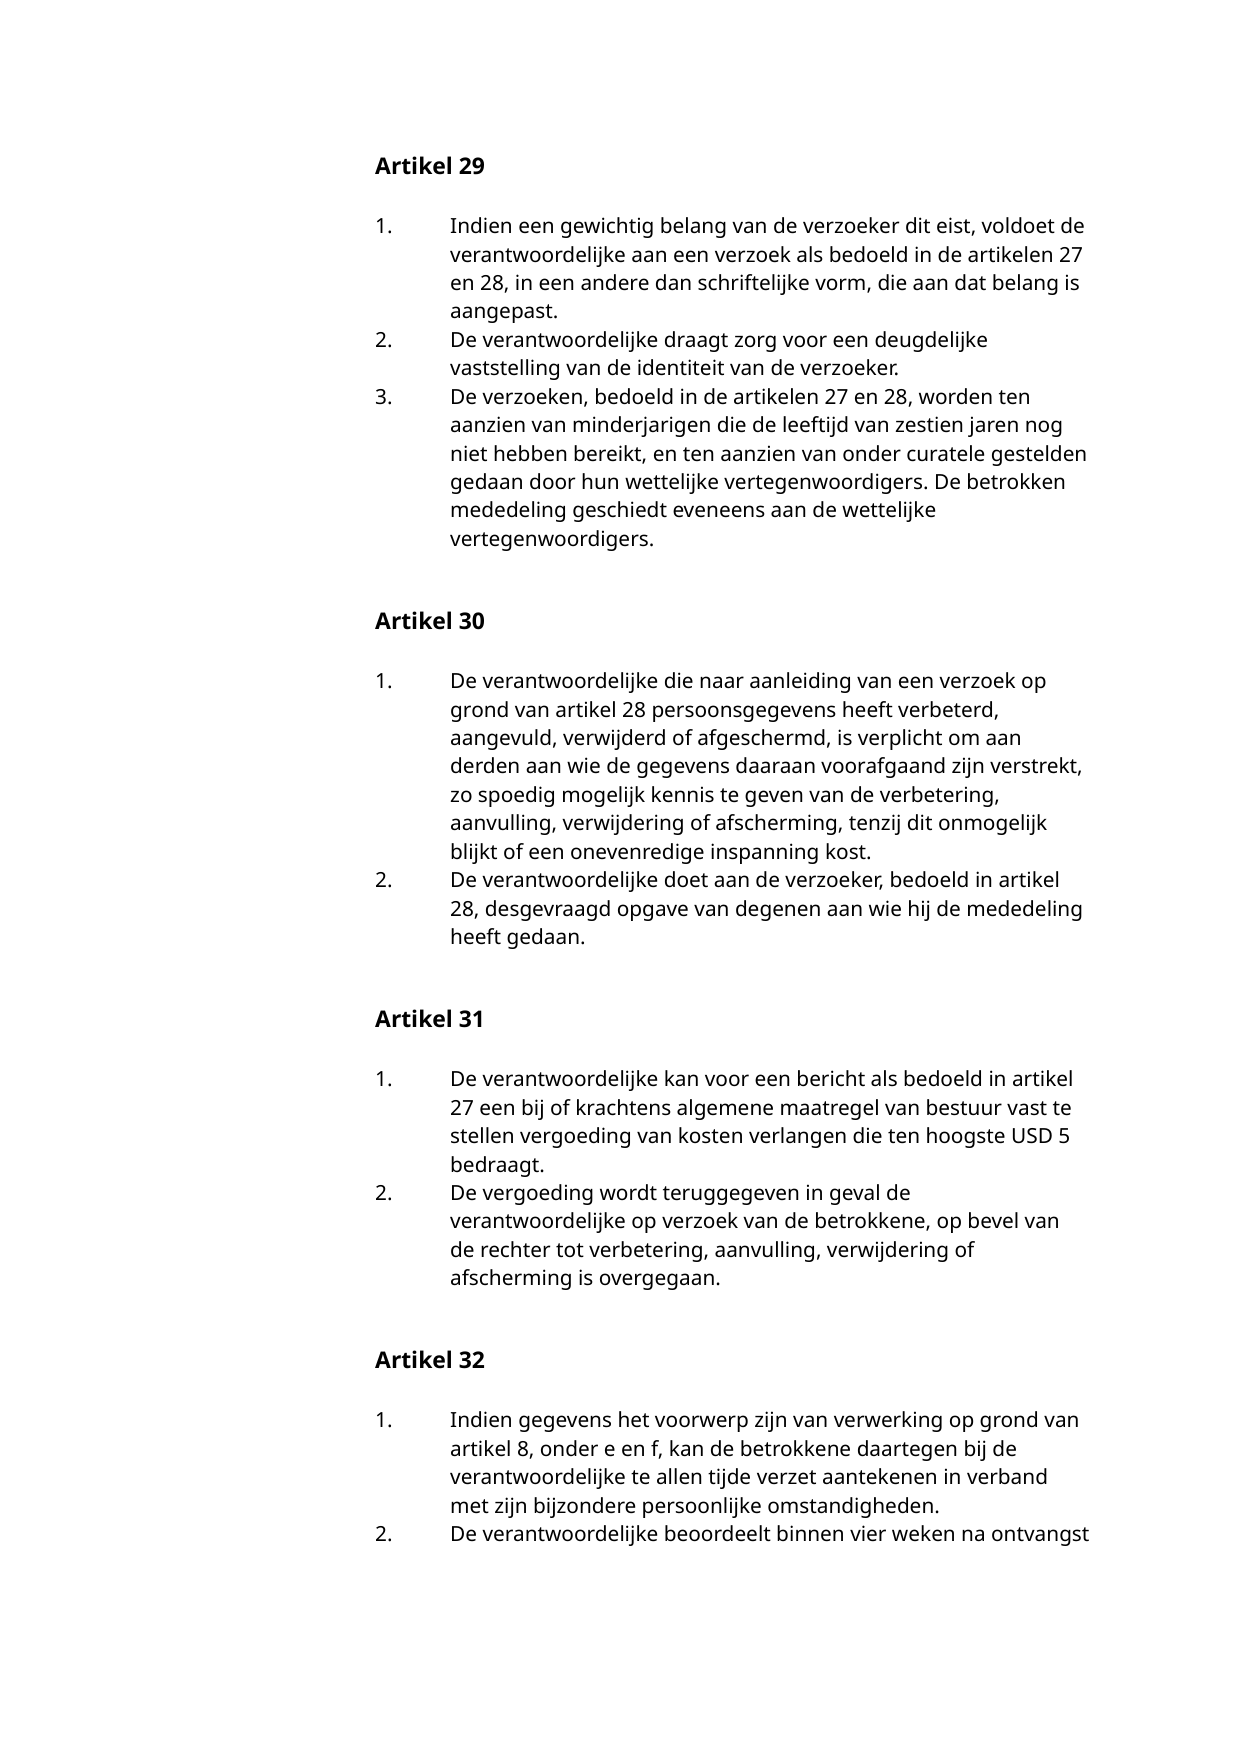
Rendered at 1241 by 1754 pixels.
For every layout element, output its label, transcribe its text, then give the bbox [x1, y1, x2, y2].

list Indien een gewichtig belang van de verzoeker dit eist, voldoet de verantwoordelijke aan een verzoek als bedoeld in de artikelen 27 en 28, in een andere dan schriftelijke vorm, die aan dat belang is aangepast. [375, 211, 1090, 325]
list De verantwoordelijke beoordeelt binnen vier weken na ontvangst [375, 1519, 1090, 1548]
list De vergoeding wordt teruggegeven in geval de verantwoordelijke op verzoek van de betrokkene, op bevel van de rechter tot verbetering, aanvulling, verwijdering of afscherming is overgegaan. [375, 1178, 1090, 1292]
list De verantwoordelijke draagt zorg voor een deugdelijke vaststelling van de identiteit van de verzoeker. [375, 325, 1090, 382]
list De verantwoordelijke die naar aanleiding van een verzoek op grond van artikel 28 persoonsgegevens heeft verbeterd, aangevuld, verwijderd of afgeschermd, is verplicht om aan derden aan wie de gegevens daaraan voorafgaand zijn verstrekt, zo spoedig mogelijk kennis te geven van de verbetering, aanvulling, verwijdering of afscherming, tenzij dit onmogelijk blijkt of een onevenredige inspanning kost. [375, 666, 1090, 865]
list De verzoeken, bedoeld in de artikelen 27 en 28, worden ten aanzien van minderjarigen die de leeftijd van zestien jaren nog niet hebben bereikt, en ten aanzien van onder curatele gestelden gedaan door hun wettelijke vertegenwoordigers. De betrokken mededeling geschiedt eveneens aan de wettelijke vertegenwoordigers. [375, 382, 1090, 552]
subtitle Artikel 29 [375, 150, 1090, 181]
subtitle Artikel 32 [375, 1344, 1090, 1376]
subtitle Artikel 30 [375, 605, 1090, 636]
list Indien gegevens het voorwerp zijn van verwerking op grond van artikel 8, onder e en f, kan de betrokkene daartegen bij de verantwoordelijke te allen tijde verzet aantekenen in verband met zijn bijzondere persoonlijke omstandigheden. [375, 1406, 1090, 1519]
list De verantwoordelijke doet aan de verzoeker, bedoeld in artikel 28, desgevraagd opgave van degenen aan wie hij de mededeling heeft gedaan. [375, 865, 1090, 951]
list De verantwoordelijke kan voor een bericht als bedoeld in artikel 27 een bij of krachtens algemene maatregel van bestuur vast te stellen vergoeding van kosten verlangen die ten hoogste USD 5 bedraagt. [375, 1064, 1090, 1178]
subtitle Artikel 31 [375, 1003, 1090, 1034]
